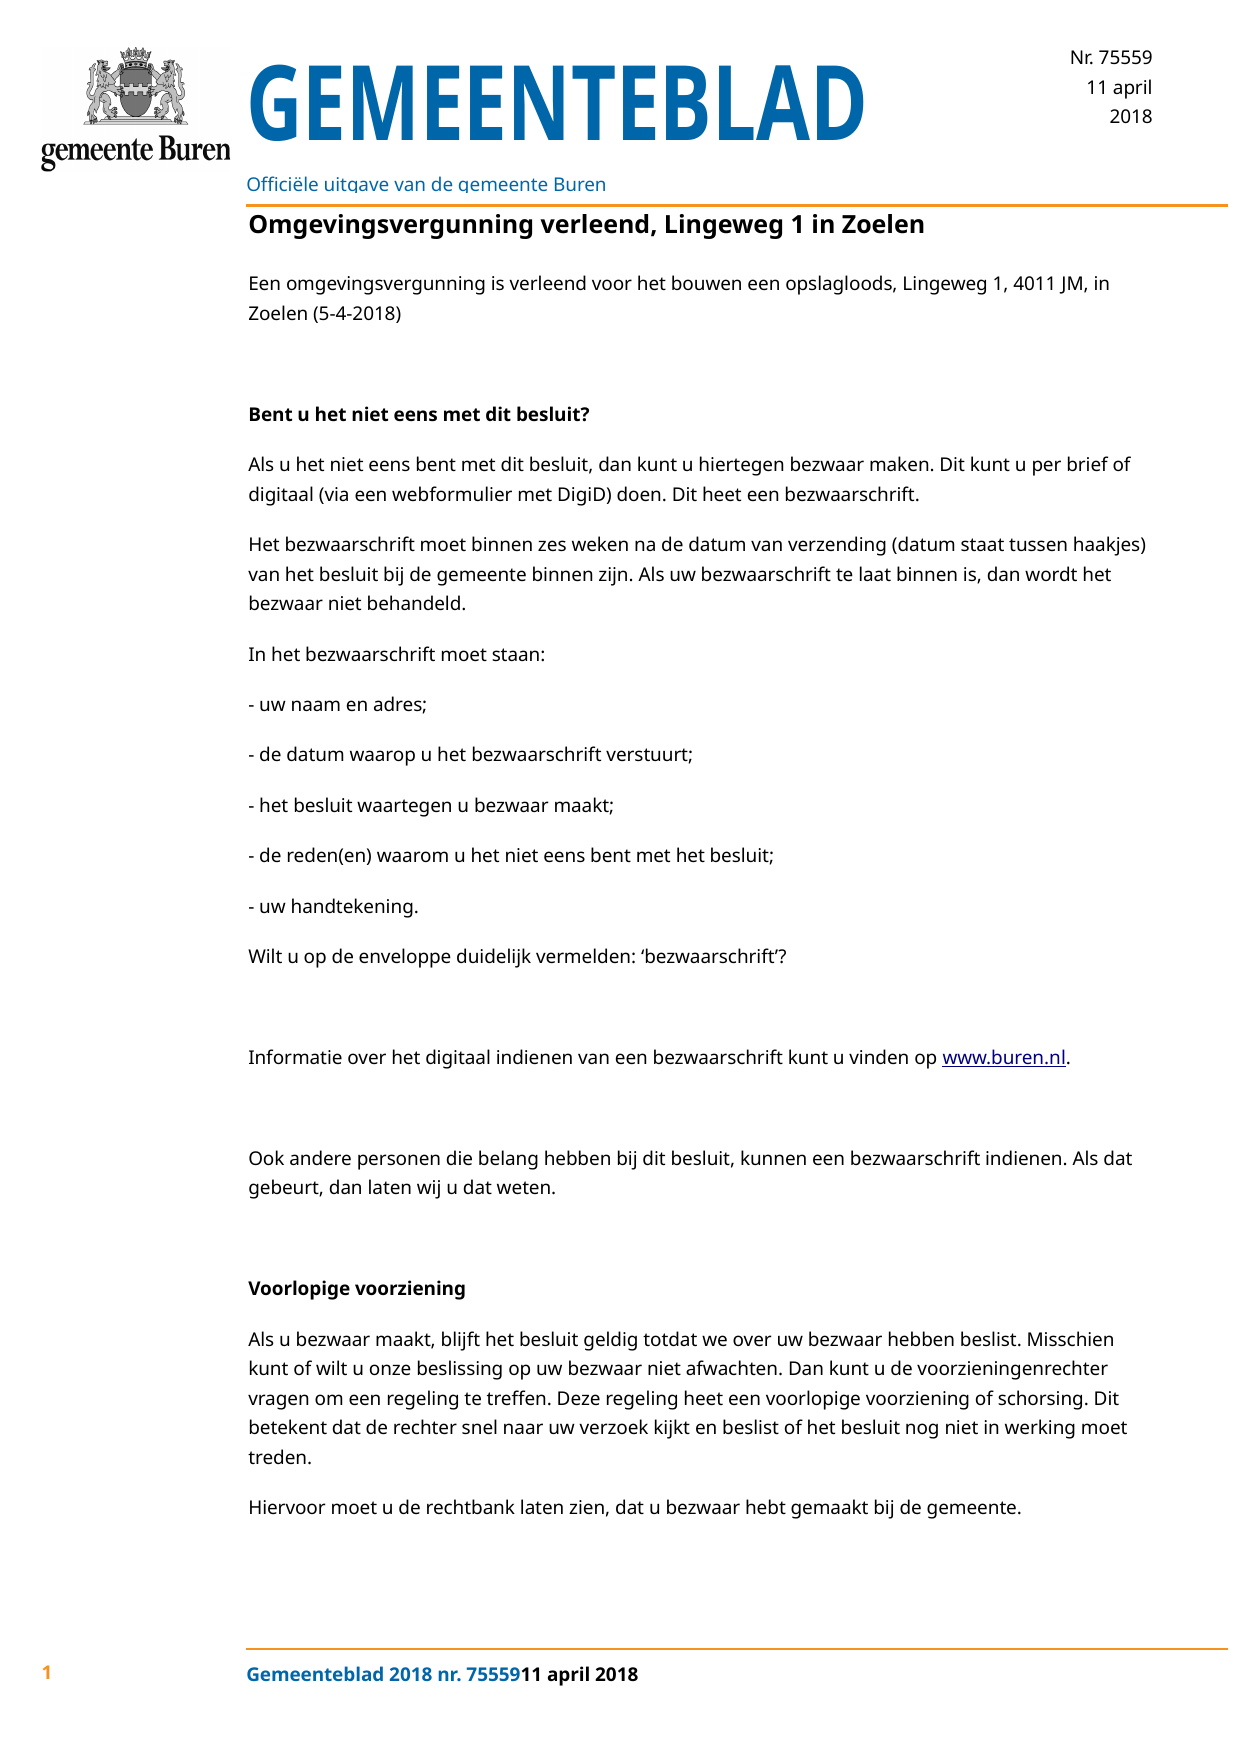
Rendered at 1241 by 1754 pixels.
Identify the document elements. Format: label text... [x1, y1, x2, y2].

text Als u het niet eens bent met dit besluit, dan kunt u hiertegen bezwaar maken. Dit kunt u per brief of digitaal (via een webformulier met DigiD) doen. Dit heet een bezwaarschrift. [248, 451, 1152, 506]
picture [41, 47, 231, 172]
text - de datum waarop u het bezwaarschrift verstuurt; [248, 742, 1152, 767]
text - uw handtekening. [248, 893, 1152, 918]
text Bent u het niet eens met dit besluit? [248, 401, 1152, 426]
text Als u bezwaar maakt, blijft het besluit geldig totdat we over uw bezwaar hebben beslist. Misschien kunt of wilt u onze beslissing op uw bezwaar niet afwachten. Dan kunt u de voorzieningenrechter vragen om een regeling te treffen. Deze regeling heet een voorlopige voorziening of schorsing. Dit betekent dat de rechter snel naar uw verzoek kijkt en beslist of het besluit nog niet in werking moet treden. [248, 1326, 1152, 1470]
text - uw naam en adres; [248, 691, 1152, 717]
text - het besluit waartegen u bezwaar maakt; [248, 792, 1152, 818]
text Ook andere personen die belang hebben bij dit besluit, kunnen een bezwaarschrift indienen. Als dat gebeurt, dan laten wij u dat weten. [248, 1145, 1152, 1200]
text - de reden(en) waarom u het niet eens bent met het besluit; [248, 842, 1152, 868]
text Voorlopige voorziening [248, 1275, 1152, 1301]
text Een omgevingsvergunning is verleend voor het bouwen een opslagloods, Lingeweg 1, 4011 JM, in Zoelen (5-4-2018) [248, 270, 1152, 326]
text Hiervoor moet u de rechtbank laten zien, dat u bezwaar hebt gemaakt bij de gemeente. [248, 1494, 1152, 1520]
text Informatie over het digitaal indienen van een bezwaarschrift kunt u vinden op www.buren.nl. [248, 1044, 1152, 1070]
text In het bezwaarschrift moet staan: [248, 641, 1152, 666]
text Het bezwaarschrift moet binnen zes weken na de datum van verzending (datum staat tussen haakjes) van het besluit bij de gemeente binnen zijn. Als uw bezwaarschrift te laat binnen is, dan wordt het bezwaar niet behandeld. [248, 531, 1152, 616]
text Wilt u op de enveloppe duidelijk vermelden: ‘bezwaarschrift’? [248, 943, 1152, 969]
text Omgevingsvergunning verleend, Lingeweg 1 in Zoelen [248, 207, 1152, 241]
